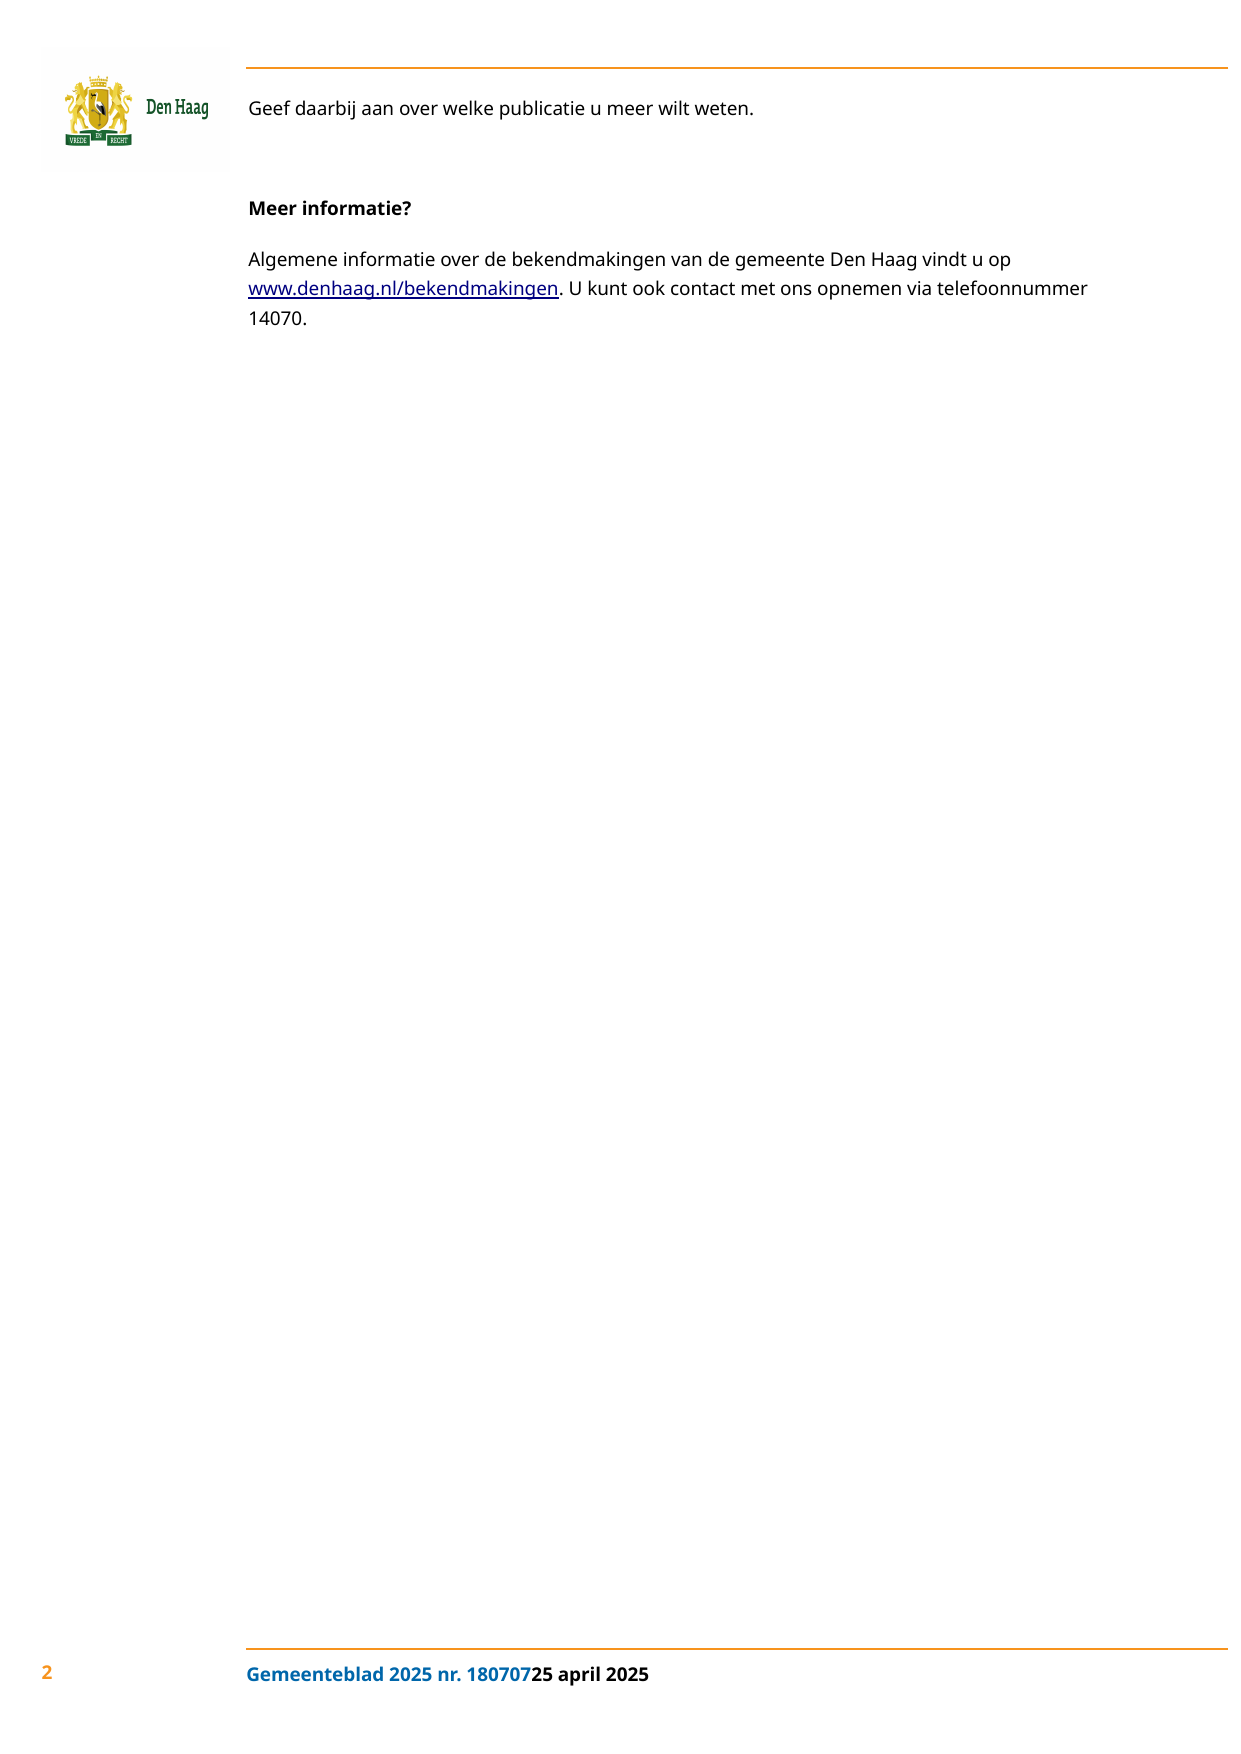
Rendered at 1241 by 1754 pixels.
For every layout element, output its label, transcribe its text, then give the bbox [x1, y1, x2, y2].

text Meer informatie? [248, 196, 1152, 221]
picture [41, 47, 231, 172]
text Algemene informatie over de bekendmakingen van de gemeente Den Haag vindt u op www.denhaag.nl/bekendmakingen. U kunt ook contact met ons opnemen via telefoonnummer 14070. [248, 246, 1152, 331]
text Geef daarbij aan over welke publicatie u meer wilt weten. [248, 95, 1152, 121]
